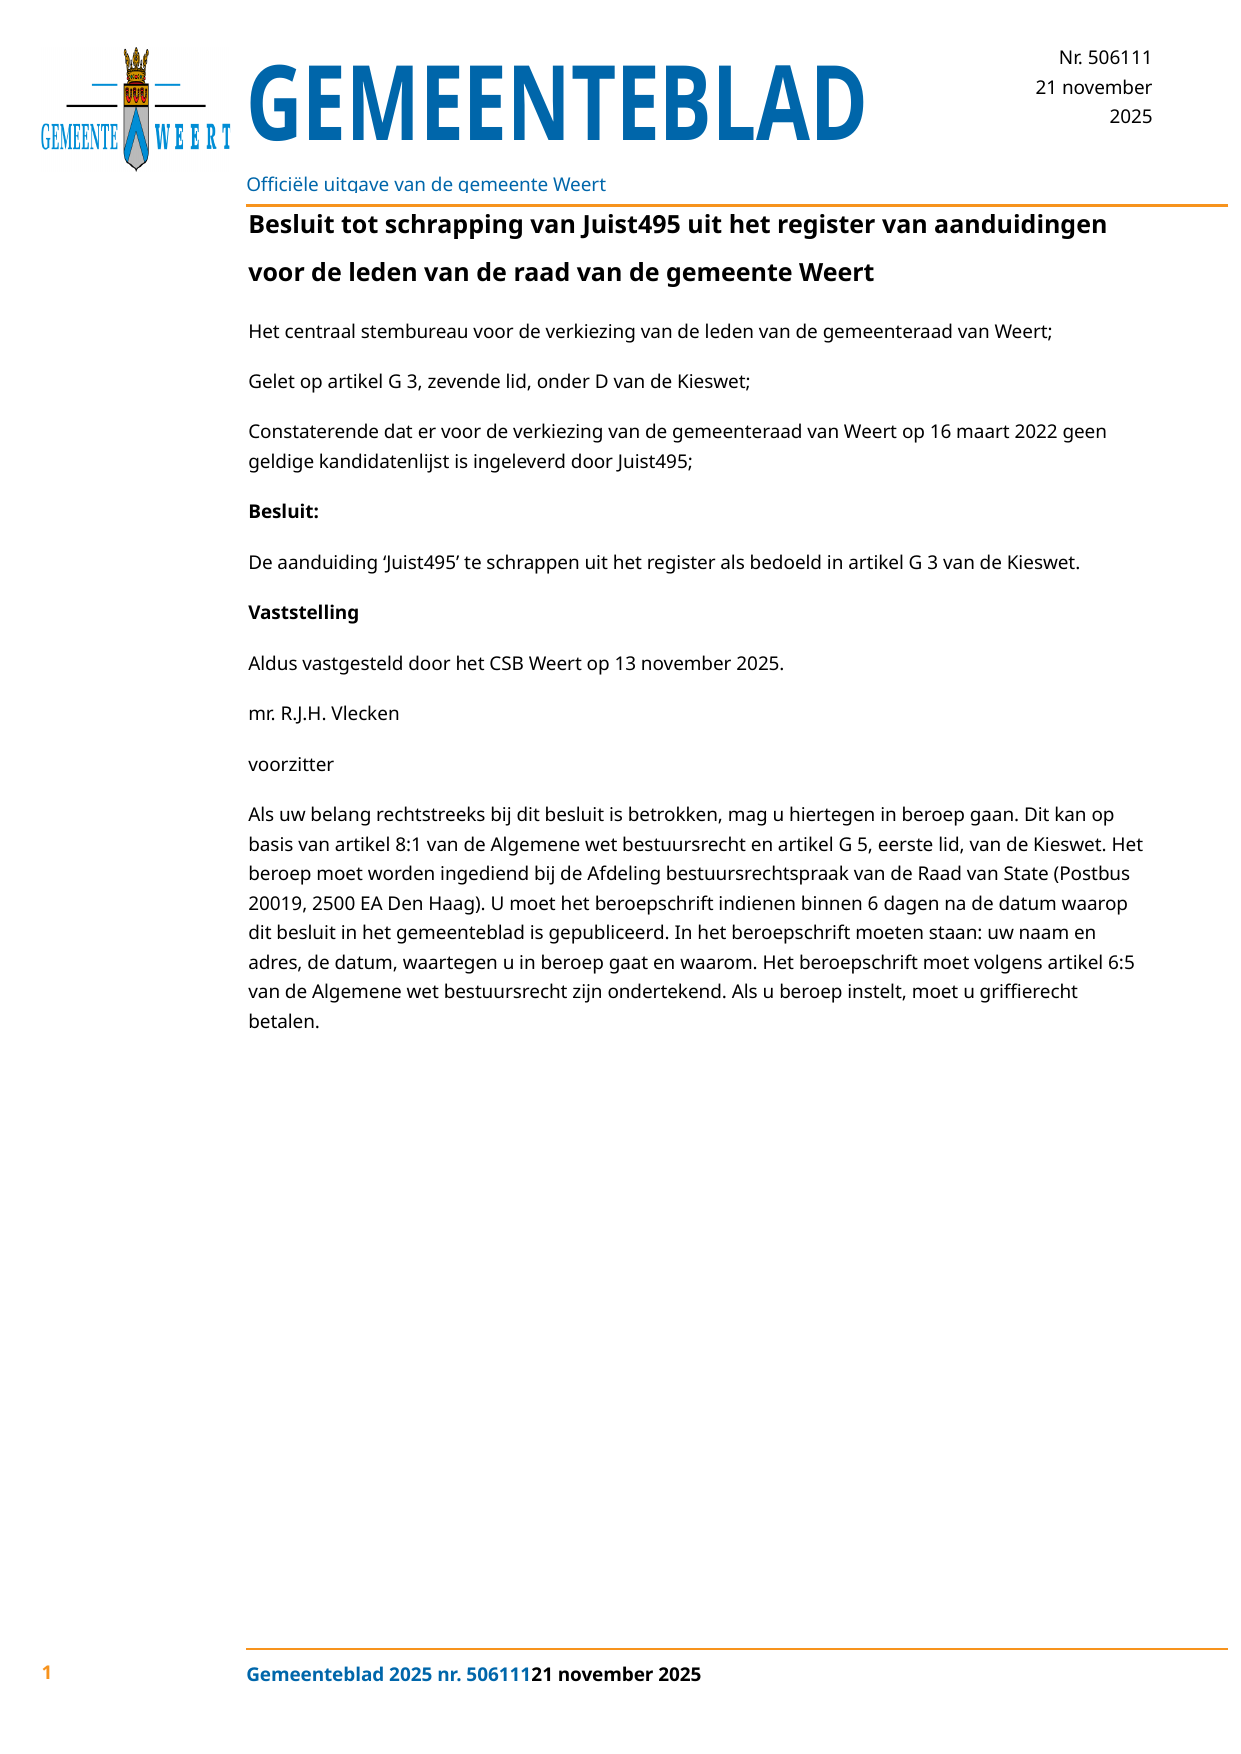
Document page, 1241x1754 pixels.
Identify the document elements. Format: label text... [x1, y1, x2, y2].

text Besluit: [248, 499, 1152, 524]
text Gelet op artikel G 3, zevende lid, onder D van de Kieswet; [248, 368, 1152, 394]
text Besluit tot schrapping van Juist495 uit het register van aanduidingen voor de leden van de raad van de gemeente Weert [248, 207, 1152, 288]
picture [41, 47, 231, 172]
text mr. R.J.H. Vlecken [248, 700, 1152, 726]
text Vaststelling [248, 599, 1152, 625]
text Het centraal stembureau voor de verkiezing van de leden van de gemeenteraad van Weert; [248, 318, 1152, 344]
text voorzitter [248, 751, 1152, 777]
text Aldus vastgesteld door het CSB Weert op 13 november 2025. [248, 650, 1152, 676]
text Constaterende dat er voor de verkiezing van de gemeenteraad van Weert op 16 maart 2022 geen geldige kandidatenlijst is ingeleverd door Juist495; [248, 419, 1152, 474]
text De aanduiding ‘Juist495’ te schrappen uit het register als bedoeld in artikel G 3 van de Kieswet. [248, 549, 1152, 575]
text Als uw belang rechtstreeks bij dit besluit is betrokken, mag u hiertegen in beroep gaan. Dit kan op basis van artikel 8:1 van de Algemene wet bestuursrecht en artikel G 5, eerste lid, van de Kieswet. Het beroep moet worden ingediend bij de Afdeling bestuursrechtspraak van de Raad van State (Postbus 20019, 2500 EA Den Haag). U moet het beroepschrift indienen binnen 6 dagen na de datum waarop dit besluit in het gemeenteblad is gepubliceerd. In het beroepschrift moeten staan: uw naam en adres, de datum, waartegen u in beroep gaat en waarom. Het beroepschrift moet volgens artikel 6:5 van de Algemene wet bestuursrecht zijn ondertekend. Als u beroep instelt, moet u griffierecht betalen. [248, 801, 1152, 1034]
